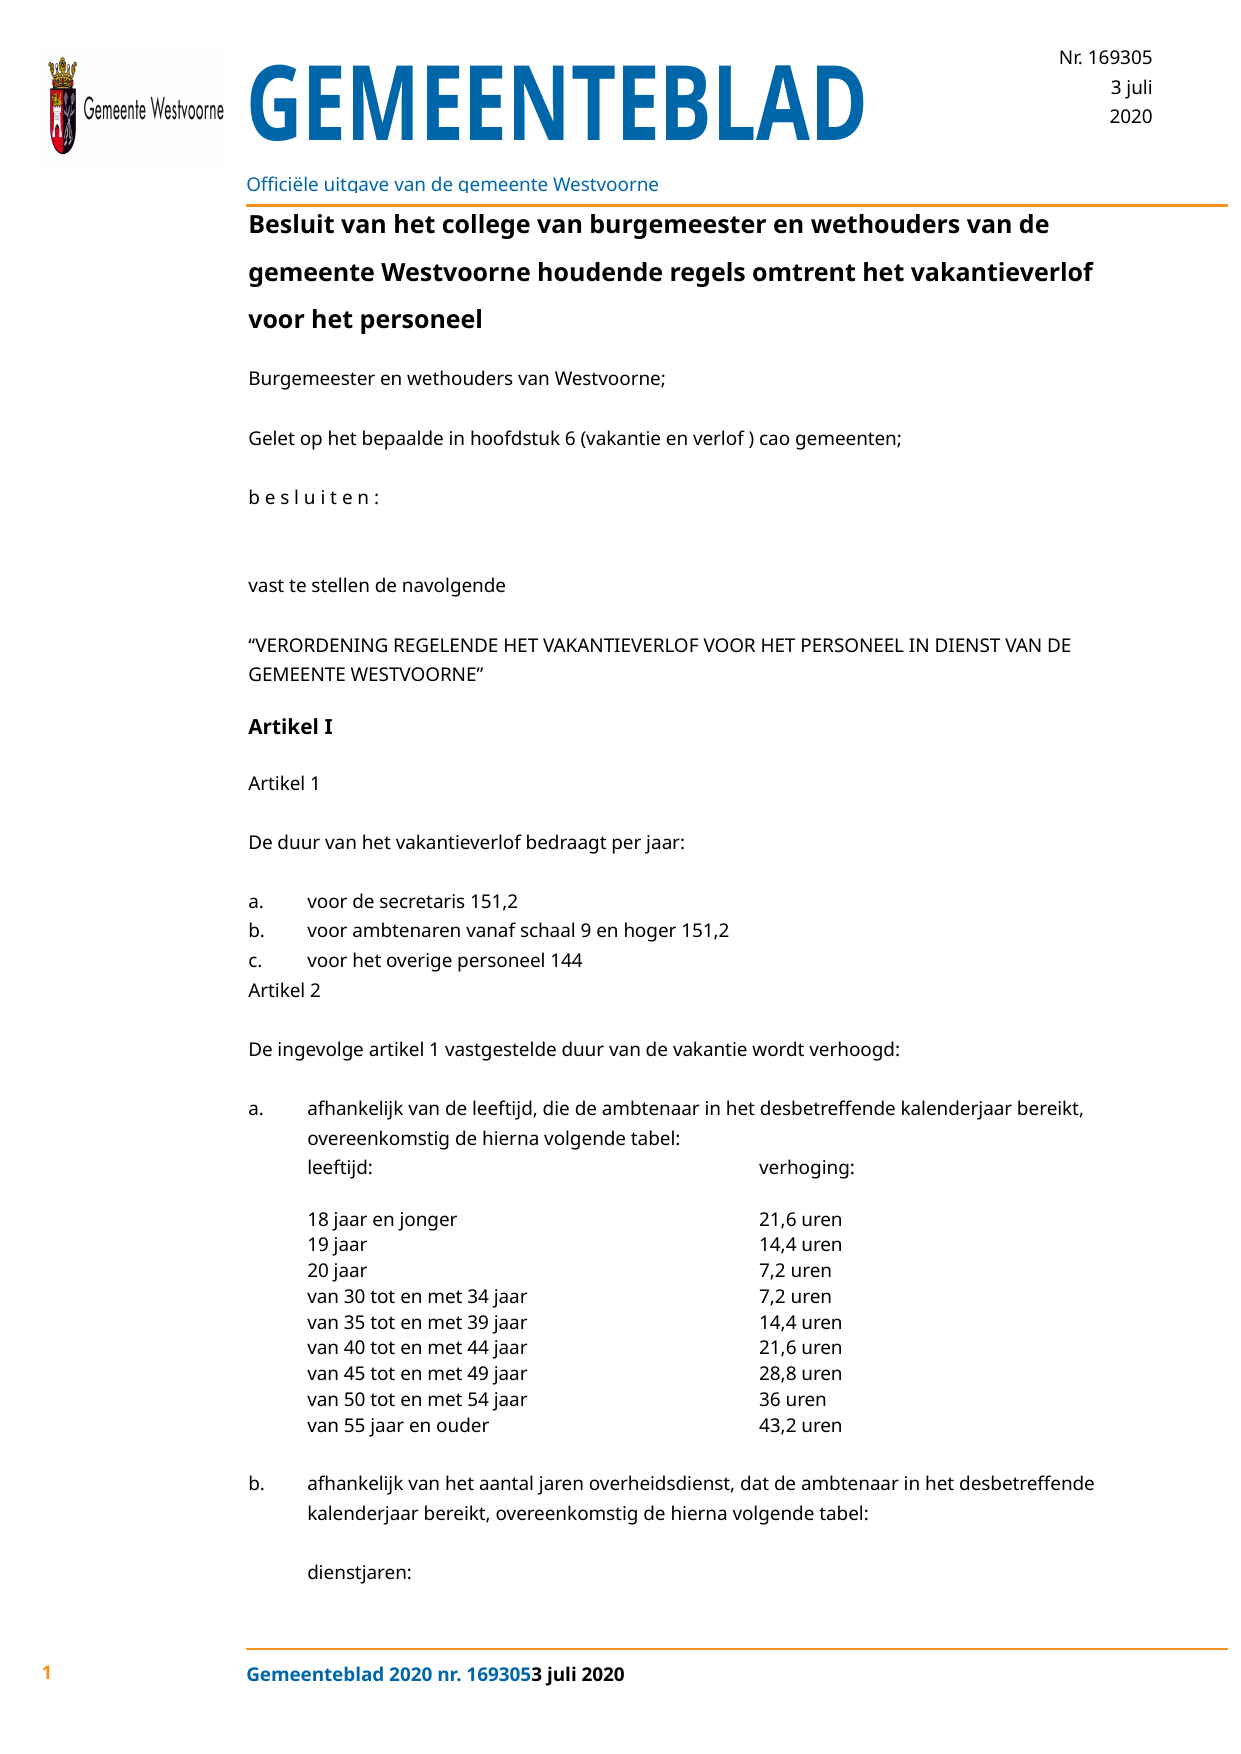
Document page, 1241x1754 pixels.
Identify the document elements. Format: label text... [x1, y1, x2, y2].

text De duur van het vakantieverlof bedraagt per jaar: [248, 829, 1152, 855]
table_header verhoging: [700, 1155, 1152, 1180]
list afhankelijk van het aantal jaren overheidsdienst, dat de ambtenaar in het desbetreffende kalenderjaar bereikt, overeenkomstig de hierna volgende tabel: [248, 1470, 1152, 1526]
table_cell 21,6 uren [700, 1335, 1152, 1360]
table_cell 14,4 uren [700, 1232, 1152, 1257]
list overeenkomstig de hierna volgende tabel: [248, 1125, 1152, 1151]
table_cell 19 jaar [248, 1232, 700, 1257]
table_header [700, 1559, 1152, 1585]
text Gelet op het bepaalde in hoofdstuk 6 (vakantie en verlof ) cao gemeenten; [248, 425, 1152, 450]
list voor de secretaris 151,2 [248, 888, 1152, 914]
table_cell [248, 1585, 700, 1611]
table_cell 28,8 uren [700, 1360, 1152, 1386]
table_cell [700, 1180, 1152, 1206]
text b e s l u i t e n : [248, 484, 1152, 509]
table_header dienstjaren: [248, 1559, 700, 1585]
table_cell 20 jaar [248, 1258, 700, 1283]
text De ingevolge artikel 1 vastgestelde duur van de vakantie wordt verhoogd: [248, 1036, 1152, 1062]
list voor het overige personeel 144 [248, 947, 1152, 973]
table_cell 43,2 uren [700, 1412, 1152, 1437]
table_cell 7,2 uren [700, 1258, 1152, 1283]
table_header leeftijd: [248, 1155, 700, 1180]
text “VERORDENING REGELENDE HET VAKANTIEVERLOF VOOR HET PERSONEEL IN DIENST VAN DE GEMEENTE WESTVOORNE” [248, 632, 1152, 687]
table_cell 21,6 uren [700, 1206, 1152, 1232]
text Burgemeester en wethouders van Westvoorne; [248, 366, 1152, 391]
list afhankelijk van de leeftijd, die de ambtenaar in het desbetreffende kalenderjaar bereikt, [248, 1095, 1152, 1121]
table_cell [700, 1585, 1152, 1611]
list voor ambtenaren vanaf schaal 9 en hoger 151,2 [248, 918, 1152, 943]
table_cell 36 uren [700, 1386, 1152, 1412]
table_cell van 45 tot en met 49 jaar [248, 1360, 700, 1386]
text Artikel 2 [248, 977, 1152, 1003]
table_cell 14,4 uren [700, 1309, 1152, 1334]
table_cell van 55 jaar en ouder [248, 1412, 700, 1437]
table_cell van 30 tot en met 34 jaar [248, 1283, 700, 1309]
table_cell 7,2 uren [700, 1283, 1152, 1309]
text Besluit van het college van burgemeester en wethouders van de gemeente Westvoorne houdende regels omtrent het vakantieverlof voor het personeel [248, 207, 1152, 336]
text vast te stellen de navolgende [248, 573, 1152, 598]
table_cell van 35 tot en met 39 jaar [248, 1309, 700, 1334]
table_cell 18 jaar en jonger [248, 1206, 700, 1232]
text Artikel I [248, 712, 1152, 740]
text Artikel 1 [248, 770, 1152, 796]
table_cell van 50 tot en met 54 jaar [248, 1386, 700, 1412]
table_cell [248, 1180, 700, 1206]
picture [41, 47, 231, 172]
table_cell van 40 tot en met 44 jaar [248, 1335, 700, 1360]
